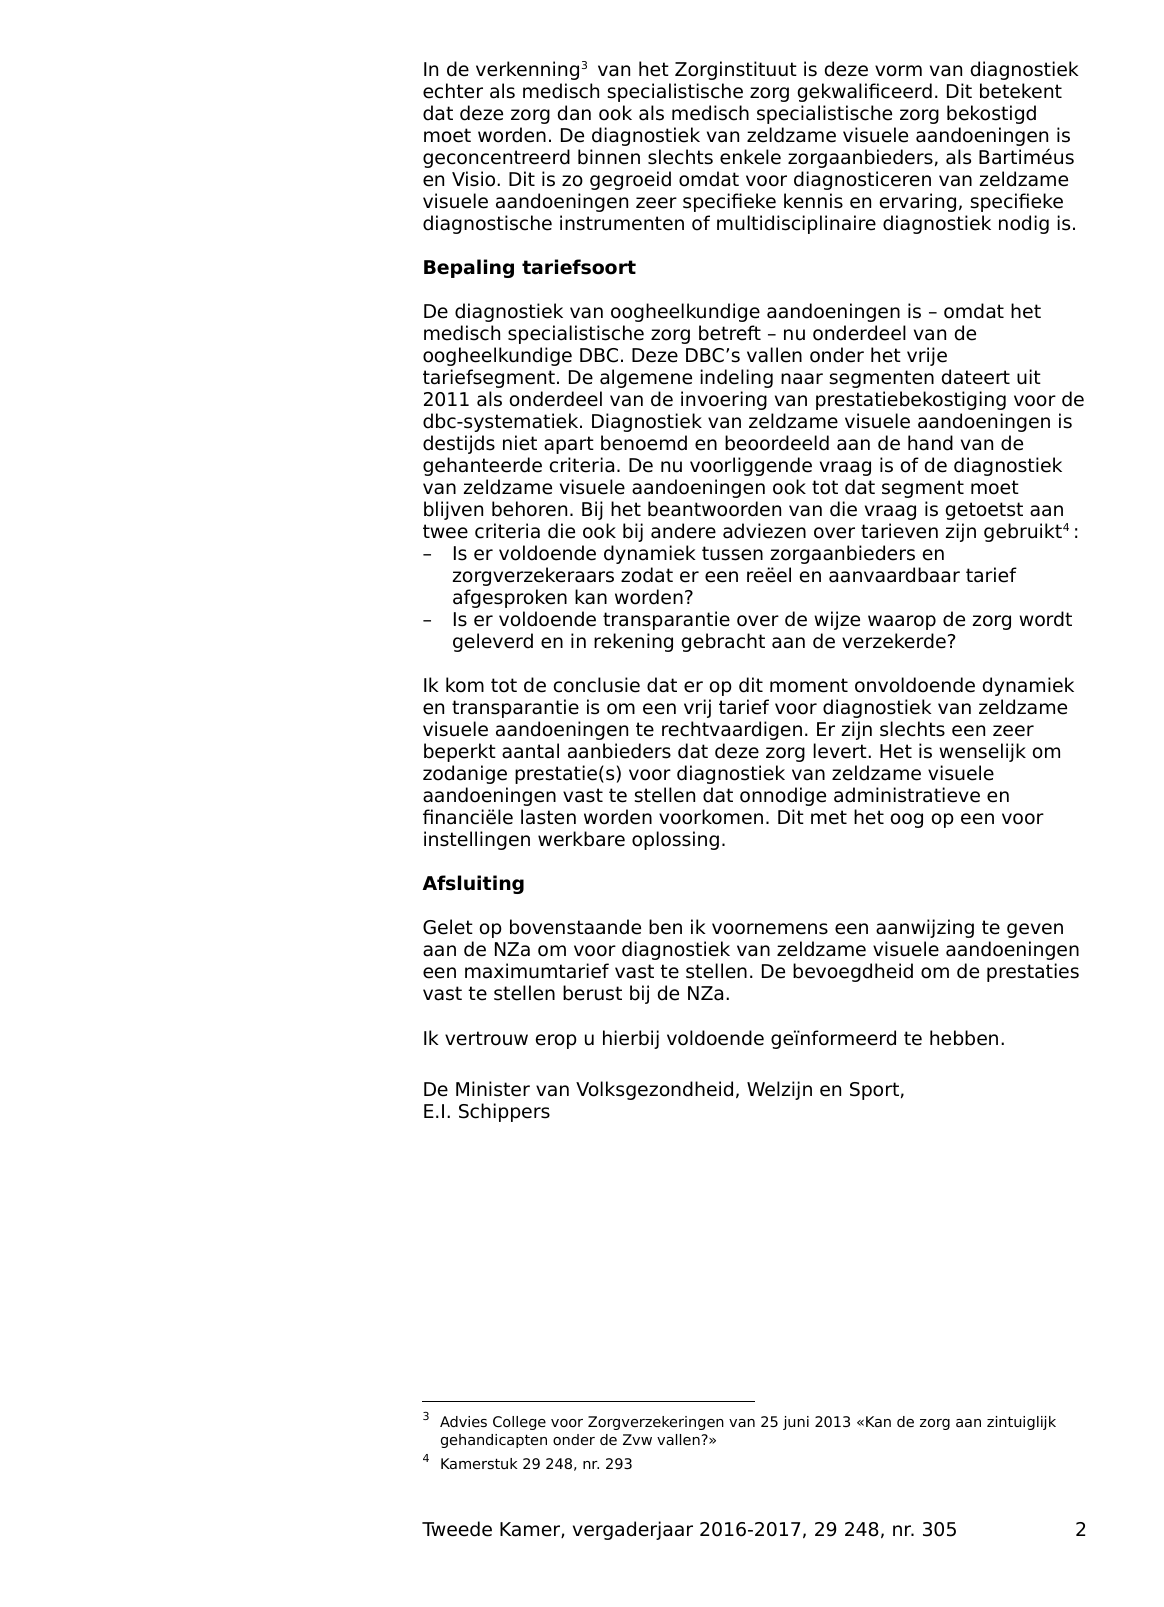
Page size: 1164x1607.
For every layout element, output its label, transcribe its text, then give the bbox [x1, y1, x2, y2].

text Gelet op bovenstaande ben ik voornemens een aanwijzing te geven aan de NZa om voor diagnostiek van zeldzame visuele aandoeningen een maximumtarief vast te stellen. De bevoegdheid om de prestaties vast te stellen berust bij de NZa. [422, 917, 1087, 1005]
text De diagnostiek van oogheelkundige aandoeningen is – omdat het medisch specialistische zorg betreft – nu onderdeel van de oogheelkundige DBC. Deze DBC’s vallen onder het vrije tariefsegment. De algemene indeling naar segmenten dateert uit 2011 als onderdeel van de invoering van prestatiebekostiging voor de dbc-systematiek. Diagnostiek van zeldzame visuele aandoeningen is destijds niet apart benoemd en beoordeeld aan de hand van de gehanteerde criteria. De nu voorliggende vraag is of de diagnostiek van zeldzame visuele aandoeningen ook tot dat segment moet blijven behoren. Bij het beantwoorden van die vraag is getoetst aan twee criteria die ook bij andere adviezen over tarieven zijn gebruikt: [422, 301, 1087, 543]
text Advies College voor Zorgverzekeringen van 25 juni 2013 «Kan de zorg aan zintuiglijk gehandicapten onder de Zvw vallen?» [422, 1410, 1087, 1449]
subtitle Afsluiting [422, 873, 1087, 895]
text In de verkenning van het Zorginstituut is deze vorm van diagnostiek echter als medisch specialistische zorg gekwalificeerd. Dit betekent dat deze zorg dan ook als medisch specialistische zorg bekostigd moet worden. De diagnostiek van zeldzame visuele aandoeningen is geconcentreerd binnen slechts enkele zorgaanbieders, als Bartiméus en Visio. Dit is zo gegroeid omdat voor diagnosticeren van zeldzame visuele aandoeningen zeer specifieke kennis en ervaring, specifieke diagnostische instrumenten of multidisciplinaire diagnostiek nodig is. [422, 59, 1087, 235]
text – Is er voldoende transparantie over de wijze waarop de zorg wordt geleverd en in rekening gebracht aan de verzekerde? [422, 609, 1087, 653]
text De Minister van Volksgezondheid, Welzijn en Sport, E.I. Schippers [422, 1079, 1087, 1123]
text Kamerstuk 29 248, nr. 293 [422, 1452, 1087, 1474]
text Ik kom tot de conclusie dat er op dit moment onvoldoende dynamiek en transparantie is om een vrij tarief voor diagnostiek van zeldzame visuele aandoeningen te rechtvaardigen. Er zijn slechts een zeer beperkt aantal aanbieders dat deze zorg levert. Het is wenselijk om zodanige prestatie(s) voor diagnostiek van zeldzame visuele aandoeningen vast te stellen dat onnodige administratieve en financiële lasten worden voorkomen. Dit met het oog op een voor instellingen werkbare oplossing. [422, 675, 1087, 851]
text – Is er voldoende dynamiek tussen zorgaanbieders en zorgverzekeraars zodat er een reëel en aanvaardbaar tarief afgesproken kan worden? [422, 543, 1087, 609]
subtitle Bepaling tariefsoort [422, 257, 1087, 279]
text Ik vertrouw erop u hierbij voldoende geïnformeerd te hebben. [422, 1027, 1087, 1049]
